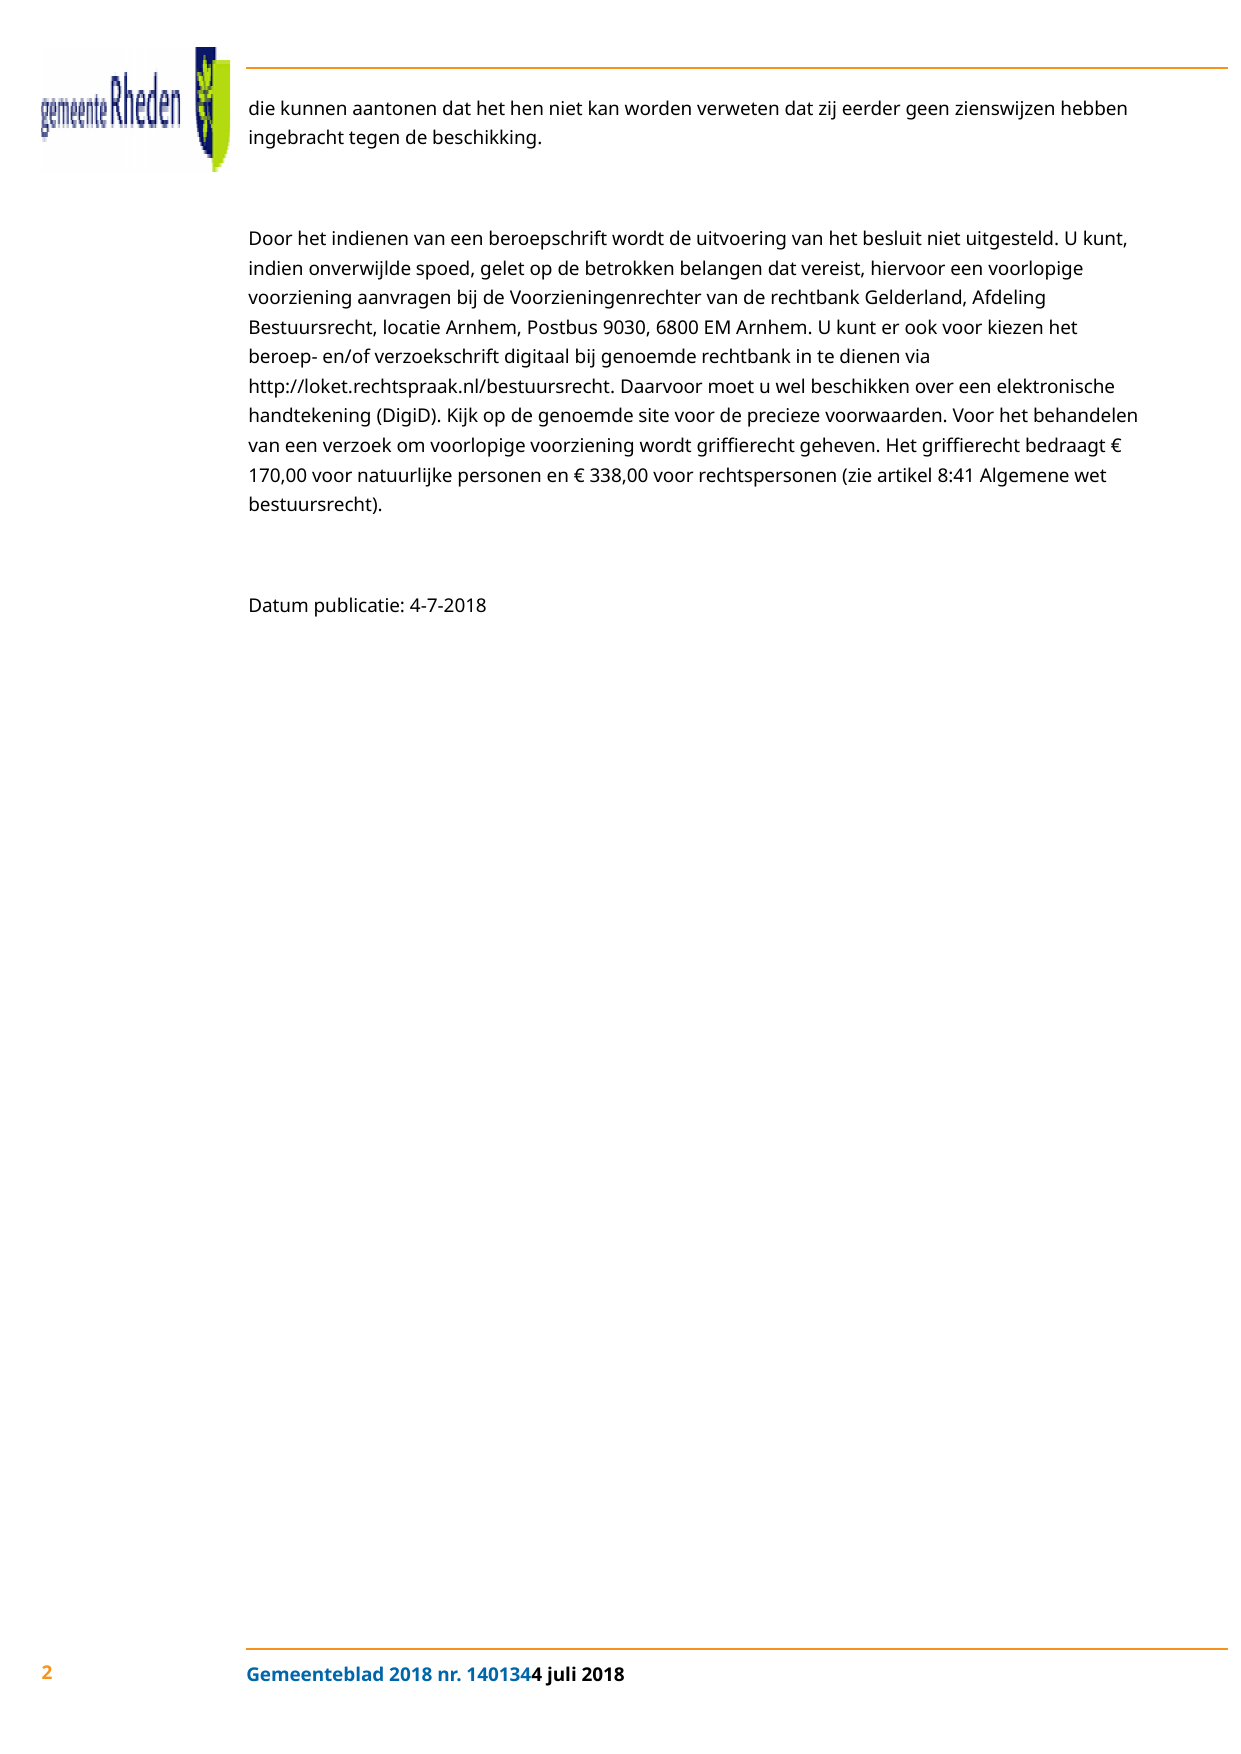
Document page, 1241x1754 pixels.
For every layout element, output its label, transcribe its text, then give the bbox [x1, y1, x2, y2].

text die kunnen aantonen dat het hen niet kan worden verweten dat zij eerder geen zienswijzen hebben ingebracht tegen de beschikking. [248, 95, 1152, 150]
picture [41, 47, 231, 172]
text Datum publicatie: 4-7-2018 [248, 592, 1152, 618]
text Door het indienen van een beroepschrift wordt de uitvoering van het besluit niet uitgesteld. U kunt, indien onverwijlde spoed, gelet op de betrokken belangen dat vereist, hiervoor een voorlopige voorziening aanvragen bij de Voorzieningenrechter van de rechtbank Gelderland, Afdeling Bestuursrecht, locatie Arnhem, Postbus 9030, 6800 EM Arnhem. U kunt er ook voor kiezen het beroep- en/of verzoekschrift digitaal bij genoemde rechtbank in te dienen via http://loket.rechtspraak.nl/bestuursrecht. Daarvoor moet u wel beschikken over een elektronische handtekening (DigiD). Kijk op de genoemde site voor de precieze voorwaarden. Voor het behandelen van een verzoek om voorlopige voorziening wordt griffierecht geheven. Het griffierecht bedraagt € 170,00 voor natuurlijke personen en € 338,00 voor rechtspersonen (zie artikel 8:41 Algemene wet bestuursrecht). [248, 225, 1152, 517]
